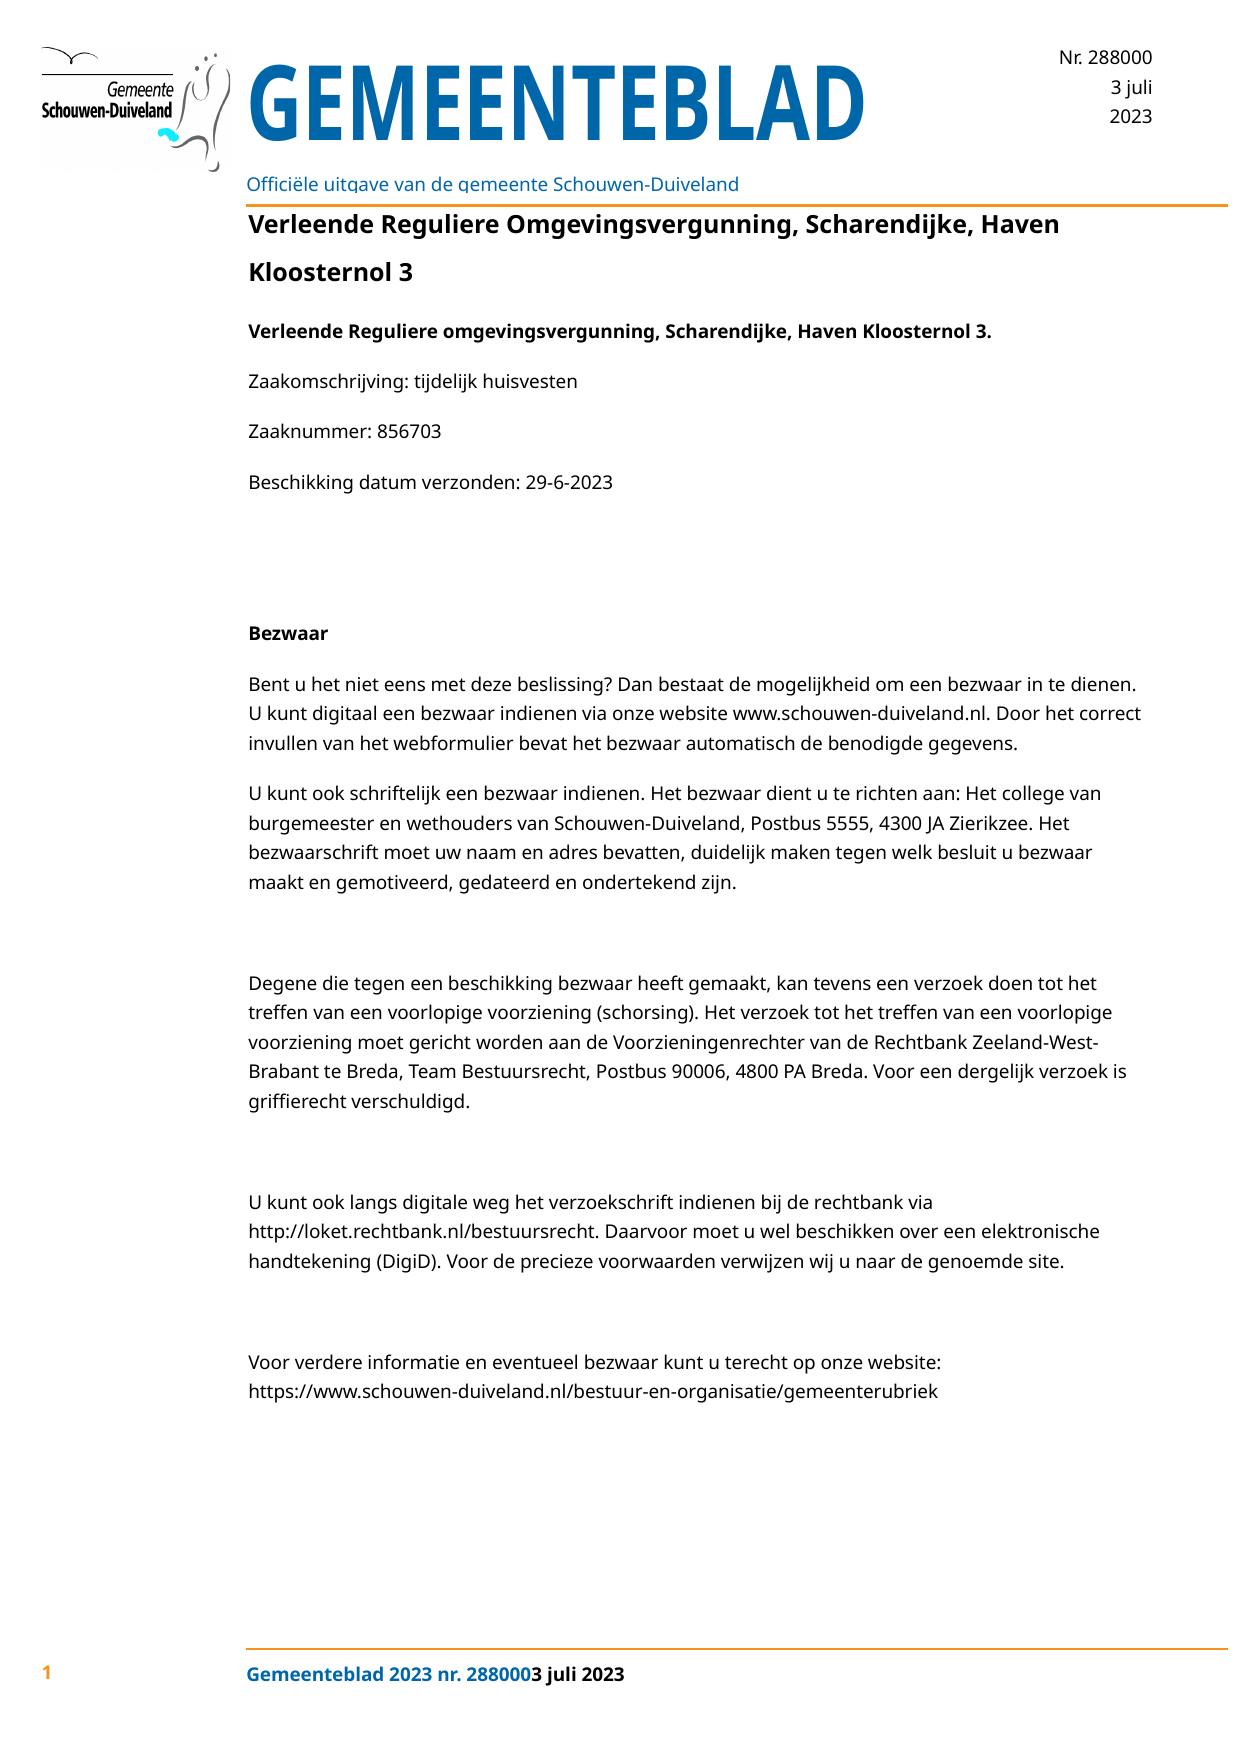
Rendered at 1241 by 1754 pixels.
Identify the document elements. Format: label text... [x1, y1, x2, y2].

text Degene die tegen een beschikking bezwaar heeft gemaakt, kan tevens een verzoek doen tot het treffen van een voorlopige voorziening (schorsing). Het verzoek tot het treffen van een voorlopige voorziening moet gericht worden aan de Voorzieningenrechter van de Rechtbank Zeeland-West-Brabant te Breda, Team Bestuursrecht, Postbus 90006, 4800 PA Breda. Voor een dergelijk verzoek is griffierecht verschuldigd. [248, 970, 1152, 1114]
text Zaakomschrijving: tijdelijk huisvesten [248, 368, 1152, 394]
text Voor verdere informatie en eventueel bezwaar kunt u terecht op onze website: https://www.schouwen-duiveland.nl/bestuur-en-organisatie/gemeenterubriek [248, 1349, 1152, 1404]
text Bezwaar [248, 620, 1152, 646]
text Bent u het niet eens met deze beslissing? Dan bestaat de mogelijkheid om een bezwaar in te dienen. U kunt digitaal een bezwaar indienen via onze website www.schouwen-duiveland.nl. Door het correct invullen van het webformulier bevat het bezwaar automatisch de benodigde gegevens. [248, 671, 1152, 756]
picture [41, 47, 231, 172]
text Verleende Reguliere Omgevingsvergunning, Scharendijke, Haven Kloosternol 3 [248, 207, 1152, 288]
text U kunt ook langs digitale weg het verzoekschrift indienen bij de rechtbank via http://loket.rechtbank.nl/bestuursrecht. Daarvoor moet u wel beschikken over een elektronische handtekening (DigiD). Voor de precieze voorwaarden verwijzen wij u naar de genoemde site. [248, 1189, 1152, 1274]
text U kunt ook schriftelijk een bezwaar indienen. Het bezwaar dient u te richten aan: Het college van burgemeester en wethouders van Schouwen-Duiveland, Postbus 5555, 4300 JA Zierikzee. Het bezwaarschrift moet uw naam en adres bevatten, duidelijk maken tegen welk besluit u bezwaar maakt en gemotiveerd, gedateerd en ondertekend zijn. [248, 780, 1152, 895]
text Zaaknummer: 856703 [248, 419, 1152, 444]
text Verleende Reguliere omgevingsvergunning, Scharendijke, Haven Kloosternol 3. [248, 318, 1152, 344]
text Beschikking datum verzonden: 29-6-2023 [248, 469, 1152, 495]
